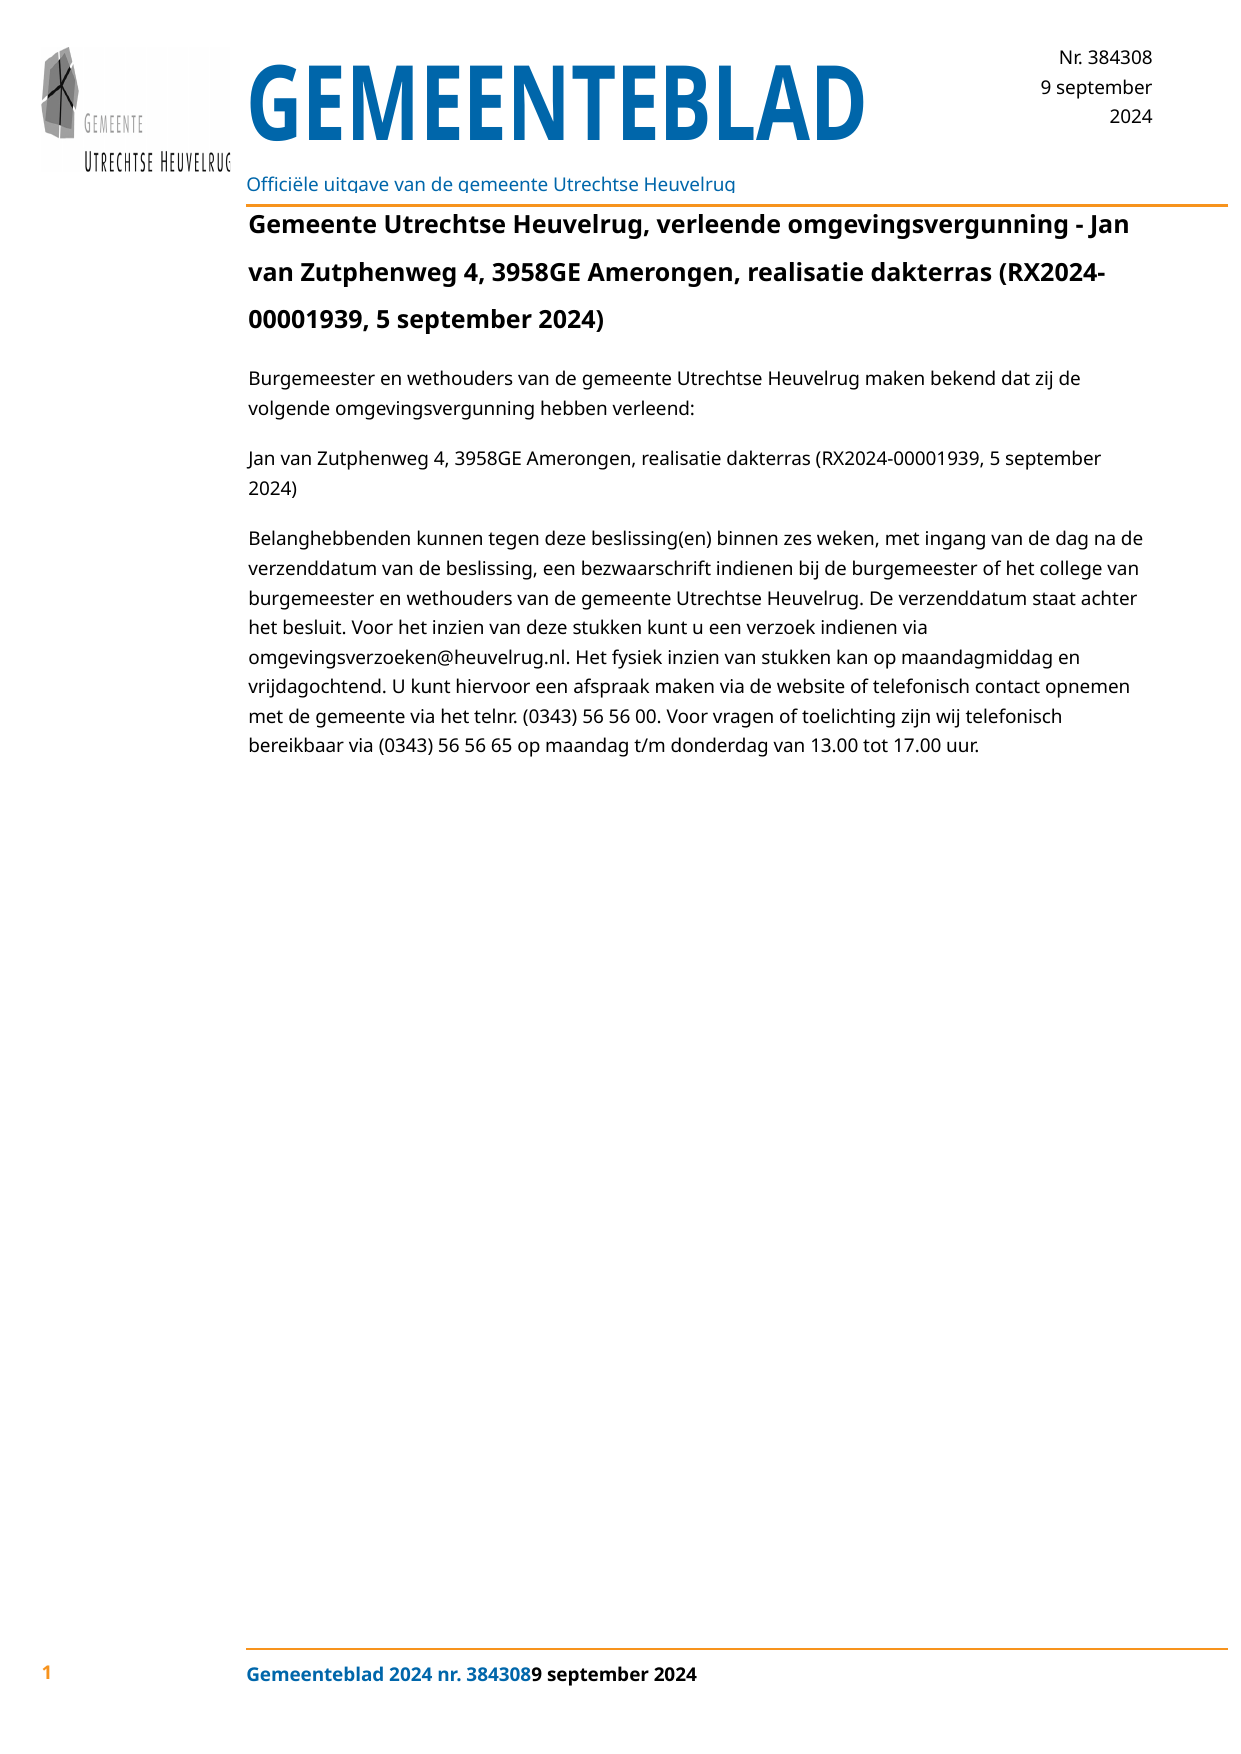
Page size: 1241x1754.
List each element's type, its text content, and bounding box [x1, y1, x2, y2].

picture [41, 47, 231, 172]
text Burgemeester en wethouders van de gemeente Utrechtse Heuvelrug maken bekend dat zij de volgende omgevingsvergunning hebben verleend: [248, 366, 1152, 421]
text Jan van Zutphenweg 4, 3958GE Amerongen, realisatie dakterras (RX2024-00001939, 5 september 2024) [248, 446, 1152, 501]
text Belanghebbenden kunnen tegen deze beslissing(en) binnen zes weken, met ingang van de dag na de verzenddatum van de beslissing, een bezwaarschrift indienen bij de burgemeester of het college van burgemeester en wethouders van de gemeente Utrechtse Heuvelrug. De verzenddatum staat achter het besluit. Voor het inzien van deze stukken kunt u een verzoek indienen via omgevingsverzoeken@heuvelrug.nl. Het fysiek inzien van stukken kan op maandagmiddag en vrijdagochtend. U kunt hiervoor een afspraak maken via de website of telefonisch contact opnemen met de gemeente via het telnr. (0343) 56 56 00. Voor vragen of toelichting zijn wij telefonisch bereikbaar via (0343) 56 56 65 op maandag t/m donderdag van 13.00 tot 17.00 uur. [248, 526, 1152, 758]
text Gemeente Utrechtse Heuvelrug, verleende omgevingsvergunning - Jan van Zutphenweg 4, 3958GE Amerongen, realisatie dakterras (RX2024-00001939, 5 september 2024) [248, 207, 1152, 336]
